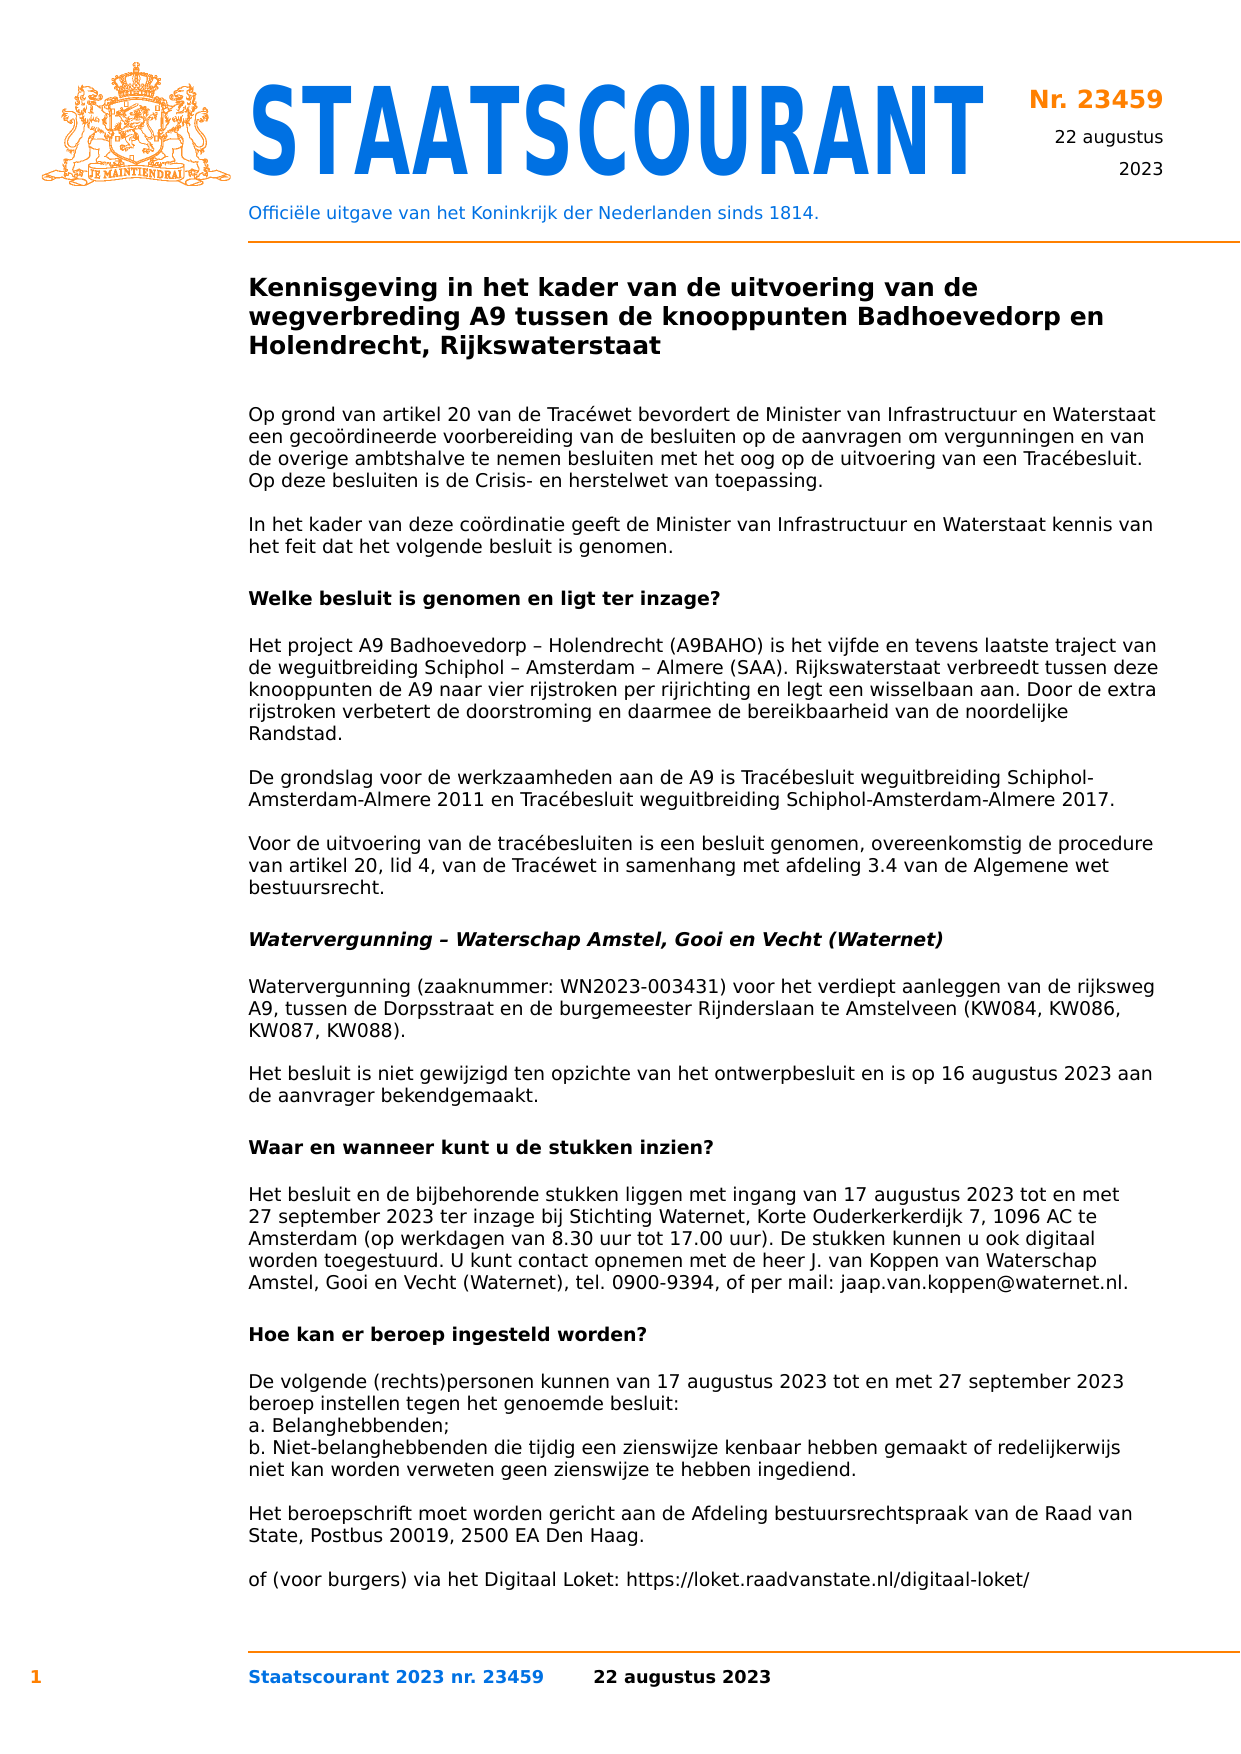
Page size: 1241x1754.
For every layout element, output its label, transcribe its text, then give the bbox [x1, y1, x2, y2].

table_header STAATSCOURANT [248, 62, 998, 203]
table_cell Officiële uitgave van het Koninkrijk der Nederlanden sinds 1814. [248, 203, 1240, 241]
table_cell 22 augustus [998, 121, 1240, 153]
text In het kader van deze coördinatie geeft de Minister van Infrastructuur en Waterstaat kennis van het feit dat het volgende besluit is genomen. [248, 514, 1163, 558]
text De volgende (rechts)personen kunnen van 17 augustus 2023 tot en met 27 september 2023 beroep instellen tegen het genoemde besluit: [248, 1371, 1163, 1415]
picture [41, 62, 231, 186]
text Het beroepschrift moet worden gericht aan de Afdeling bestuursrechtspraak van de Raad van State, Postbus 20019, 2500 EA Den Haag. [248, 1503, 1163, 1547]
subtitle Hoe kan er beroep ingesteld worden? [248, 1324, 1163, 1346]
subtitle Welke besluit is genomen en ligt ter inzage? [248, 588, 1163, 610]
text Het besluit en de bijbehorende stukken liggen met ingang van 17 augustus 2023 tot en met 27 september 2023 ter inzage bij Stichting Waternet, Korte Ouderkerkerdijk 7, 1096 AC te Amsterdam (op werkdagen van 8.30 uur tot 17.00 uur). De stukken kunnen u ook digitaal worden toegestuurd. U kunt contact opnemen met de heer J. van Koppen van Waterschap Amstel, Gooi en Vecht (Waternet), tel. 0900-9394, of per mail: jaap.van.koppen@waternet.nl. [248, 1184, 1163, 1294]
text Het project A9 Badhoevedorp – Holendrecht (A9BAHO) is het vijfde en tevens laatste traject van de weguitbreiding Schiphol – Amsterdam – Almere (SAA). Rijkswaterstaat verbreedt tussen deze knooppunten de A9 naar vier rijstroken per rijrichting en legt een wisselbaan aan. Door de extra rijstroken verbetert de doorstroming en daarmee de bereikbaarheid van de noordelijke Randstad. [248, 635, 1163, 745]
table_cell 2023 [998, 153, 1240, 203]
subtitle Watervergunning – Waterschap Amstel, Gooi en Vecht (Waternet) [248, 928, 1163, 951]
subtitle Waar en wanneer kunt u de stukken inzien? [248, 1137, 1163, 1159]
text Watervergunning (zaaknummer: WN2023-003431) voor het verdiept aanleggen van de rijksweg A9, tussen de Dorpsstraat en de burgemeester Rijnderslaan te Amstelveen (KW084, KW086, KW087, KW088). [248, 976, 1163, 1041]
subtitle Kennisgeving in het kader van de uitvoering van de wegverbreding A9 tussen de knooppunten Badhoevedorp en Holendrecht, Rijkswaterstaat [248, 273, 1163, 361]
text of (voor burgers) via het Digitaal Loket: https://loket.raadvanstate.nl/digitaal-loket/ [248, 1569, 1163, 1591]
text a. Belanghebbenden; [248, 1415, 1163, 1437]
table_header Nr. 23459 [998, 62, 1240, 121]
text Het besluit is niet gewijzigd ten opzichte van het ontwerpbesluit en is op 16 augustus 2023 aan de aanvrager bekendgemaakt. [248, 1063, 1163, 1107]
text De grondslag voor de werkzaamheden aan de A9 is Tracébesluit weguitbreiding Schiphol-Amsterdam-Almere 2011 en Tracébesluit weguitbreiding Schiphol-Amsterdam-Almere 2017. [248, 767, 1163, 811]
text Voor de uitvoering van de tracébesluiten is een besluit genomen, overeenkomstig de procedure van artikel 20, lid 4, van de Tracéwet in samenhang met afdeling 3.4 van de Algemene wet bestuursrecht. [248, 833, 1163, 898]
table_header [25, 62, 248, 241]
text Op grond van artikel 20 van de Tracéwet bevordert de Minister van Infrastructuur en Waterstaat een gecoördineerde voorbereiding van de besluiten op de aanvragen om vergunningen en van de overige ambtshalve te nemen besluiten met het oog op de uitvoering van een Tracébesluit. Op deze besluiten is de Crisis- en herstelwet van toepassing. [248, 404, 1163, 492]
text b. Niet-belanghebbenden die tijdig een zienswijze kenbaar hebben gemaakt of redelijkerwijs niet kan worden verweten geen zienswijze te hebben ingediend. [248, 1437, 1163, 1481]
